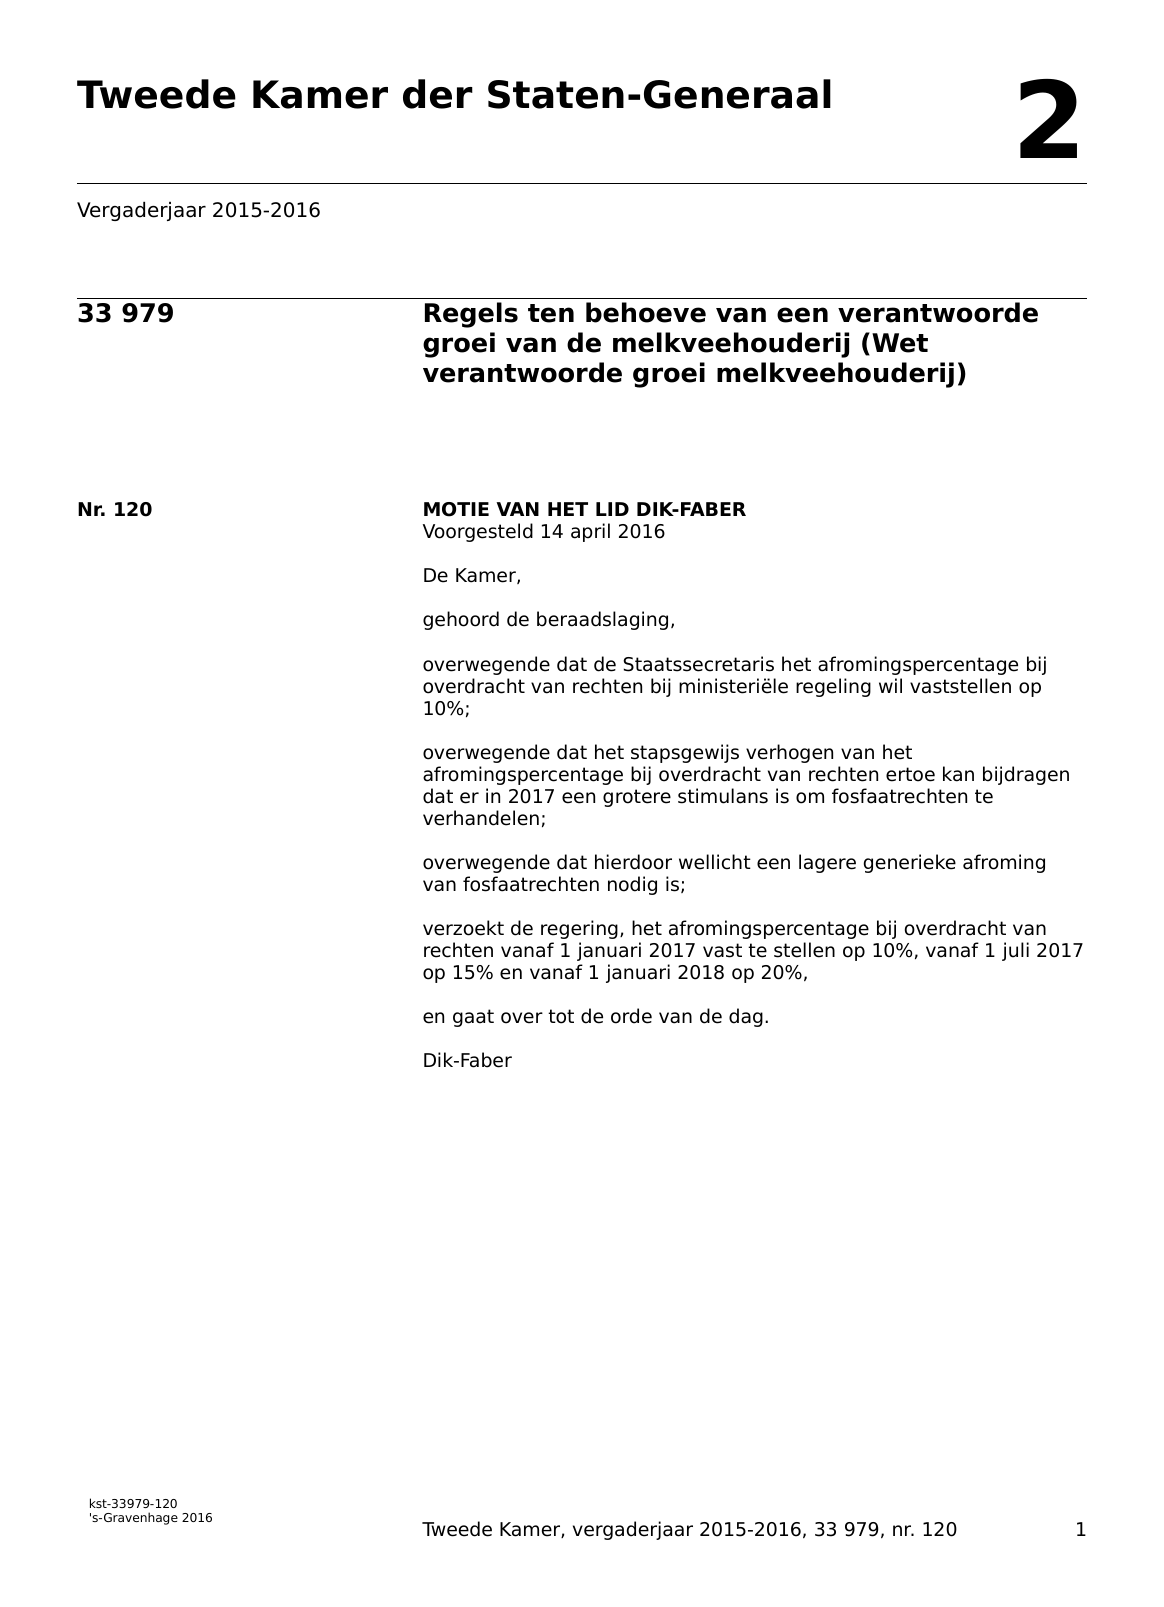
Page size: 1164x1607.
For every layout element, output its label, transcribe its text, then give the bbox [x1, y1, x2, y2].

text Dik-Faber [422, 1050, 1087, 1072]
text Voorgesteld 14 april 2016 [422, 521, 1087, 543]
text kst-33979-120 [88, 1497, 323, 1511]
text De Kamer, [422, 565, 1087, 587]
subtitle 33 979 Regels ten behoeve van een verantwoorde groei van de melkveehouderij (Wet verantwoorde groei melkveehouderij) [77, 299, 1087, 388]
text 's-Gravenhage 2016 [88, 1511, 323, 1525]
text verzoekt de regering, het afromingspercentage bij overdracht van rechten vanaf 1 januari 2017 vast te stellen op 10%, vanaf 1 juli 2017 op 15% en vanaf 1 januari 2018 op 20%, [422, 918, 1087, 984]
table_cell Vergaderjaar 2015-2016 [77, 184, 1087, 298]
text overwegende dat de Staatssecretaris het afromingspercentage bij overdracht van rechten bij ministeriële regeling wil vaststellen op 10%; [422, 653, 1087, 719]
table_header Tweede Kamer der Staten-Generaal [77, 59, 886, 183]
subtitle Nr. 120 MOTIE VAN HET LID DIK-FABER [77, 499, 1087, 521]
text en gaat over tot de orde van de dag. [422, 1006, 1087, 1028]
table_header 2 [886, 59, 1087, 183]
text overwegende dat hierdoor wellicht een lagere generieke afroming van fosfaatrechten nodig is; [422, 852, 1087, 896]
text gehoord de beraadslaging, [422, 609, 1087, 631]
text overwegende dat het stapsgewijs verhogen van het afromingspercentage bij overdracht van rechten ertoe kan bijdragen dat er in 2017 een grotere stimulans is om fosfaatrechten te verhandelen; [422, 742, 1087, 829]
